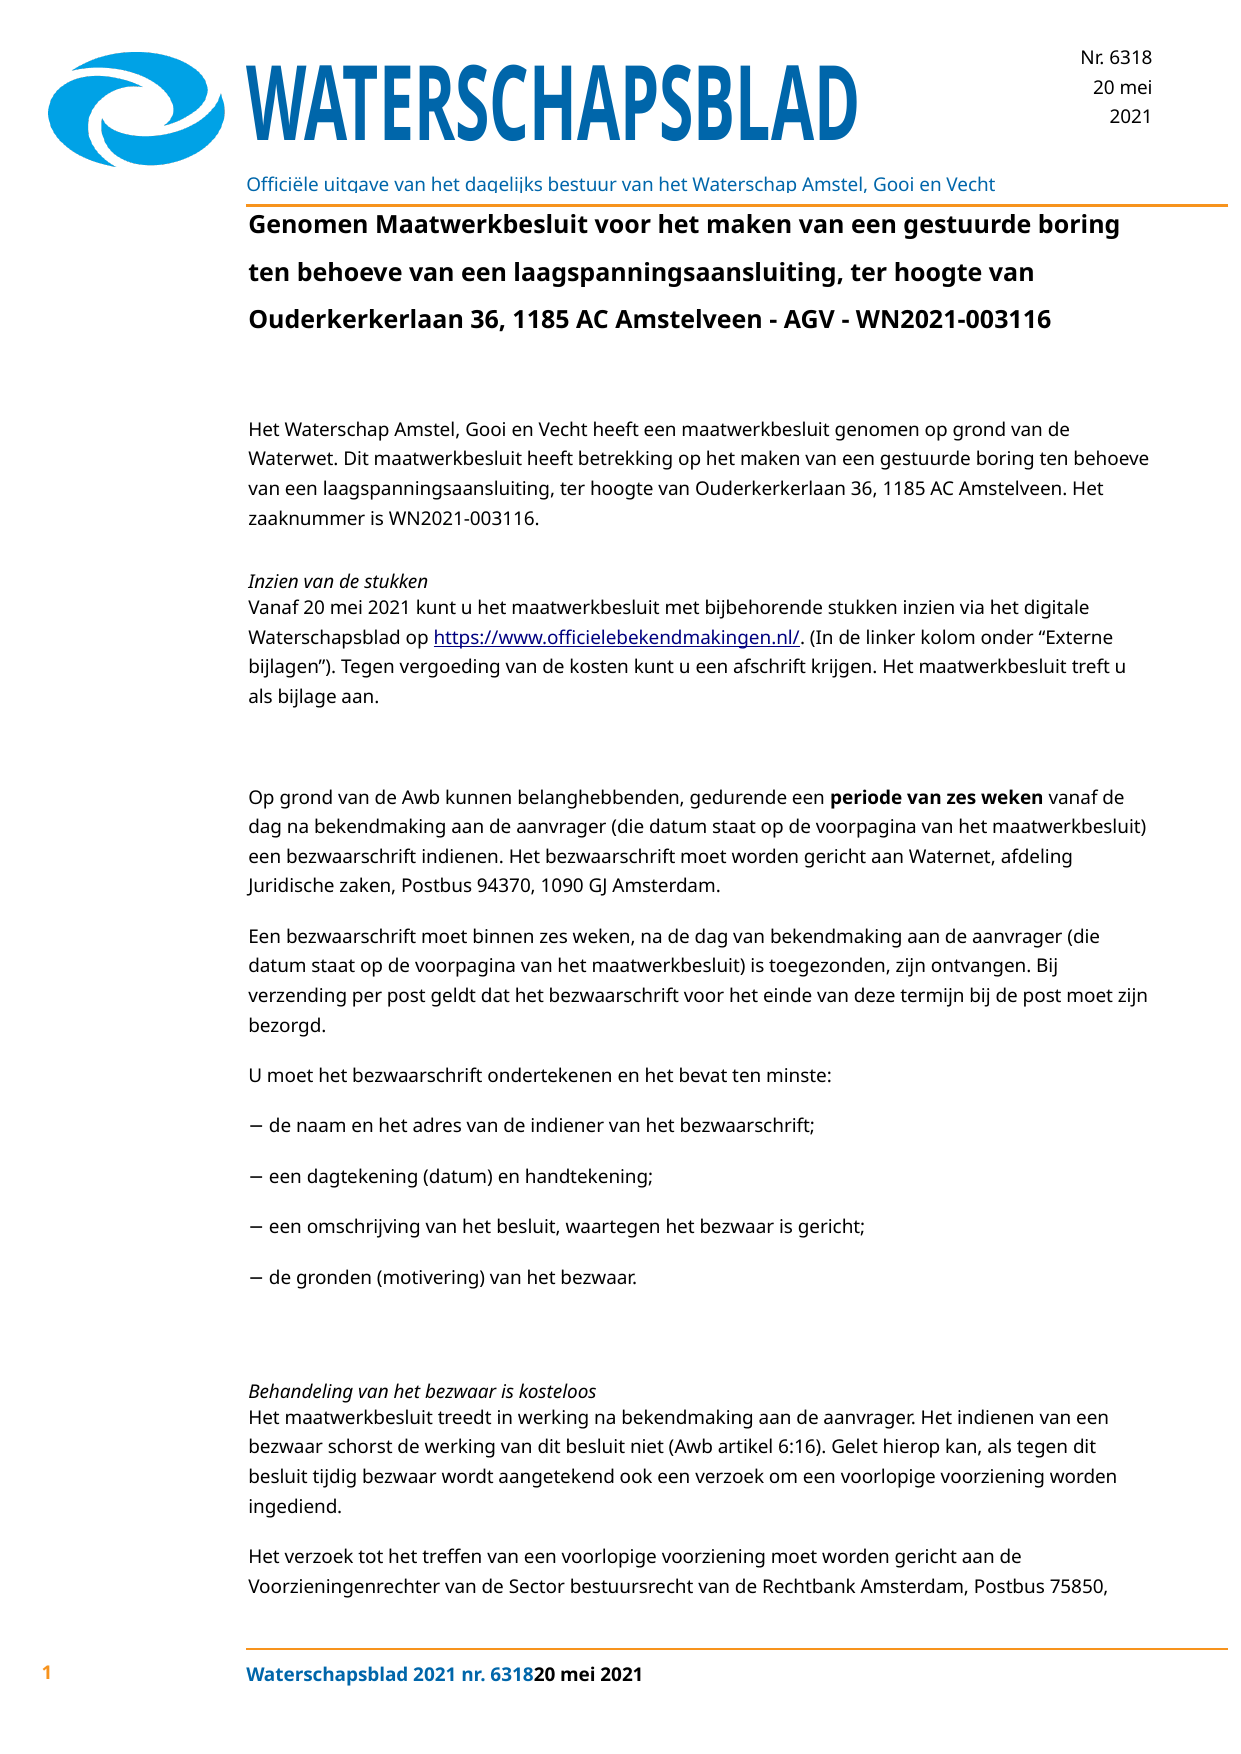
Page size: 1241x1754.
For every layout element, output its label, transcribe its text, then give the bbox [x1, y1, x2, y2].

picture [41, 47, 231, 172]
text Op grond van de Awb kunnen belanghebbenden, gedurende een periode van zes weken vanaf de dag na bekendmaking aan de aanvrager (die datum staat op de voorpagina van het maatwerkbesluit) een bezwaarschrift indienen. Het bezwaarschrift moet worden gericht aan Waternet, afdeling Juridische zaken, Postbus 94370, 1090 GJ Amsterdam. [248, 784, 1152, 898]
text Behandeling van het bezwaar is kosteloos [248, 1378, 1152, 1404]
text Het maatwerkbesluit treedt in werking na bekendmaking aan de aanvrager. Het indienen van een bezwaar schorst de werking van dit besluit niet (Awb artikel 6:16). Gelet hierop kan, als tegen dit besluit tijdig bezwaar wordt aangetekend ook een verzoek om een voorlopige voorziening worden ingediend. [248, 1404, 1152, 1518]
text − de gronden (motivering) van het bezwaar. [248, 1264, 1152, 1290]
text Het verzoek tot het treffen van een voorlopige voorziening moet worden gericht aan de Voorzieningenrechter van de Sector bestuursrecht van de Rechtbank Amsterdam, Postbus 75850, [248, 1543, 1152, 1598]
text − de naam en het adres van de indiener van het bezwaarschrift; [248, 1113, 1152, 1138]
text Vanaf 20 mei 2021 kunt u het maatwerkbesluit met bijbehorende stukken inzien via het digitale Waterschapsblad op https://www.officielebekendmakingen.nl/. (In de linker kolom onder “Externe bijlagen”). Tegen vergoeding van de kosten kunt u een afschrift krijgen. Het maatwerkbesluit treft u als bijlage aan. [248, 594, 1152, 709]
text Een bezwaarschrift moet binnen zes weken, na de dag van bekendmaking aan de aanvrager (die datum staat op de voorpagina van het maatwerkbesluit) is toegezonden, zijn ontvangen. Bij verzending per post geldt dat het bezwaarschrift voor het einde van deze termijn bij de post moet zijn bezorgd. [248, 923, 1152, 1038]
text U moet het bezwaarschrift ondertekenen en het bevat ten minste: [248, 1062, 1152, 1088]
text Genomen Maatwerkbesluit voor het maken van een gestuurde boring ten behoeve van een laagspanningsaansluiting, ter hoogte van Ouderkerkerlaan 36, 1185 AC Amstelveen - AGV - WN2021-003116 [248, 207, 1152, 336]
text Het Waterschap Amstel, Gooi en Vecht heeft een maatwerkbesluit genomen op grond van de Waterwet. Dit maatwerkbesluit heeft betrekking op het maken van een gestuurde boring ten behoeve van een laagspanningsaansluiting, ter hoogte van Ouderkerkerlaan 36, 1185 AC Amstelveen. Het zaaknummer is WN2021-003116. [248, 416, 1152, 530]
text − een dagtekening (datum) en handtekening; [248, 1163, 1152, 1189]
text Inzien van de stukken [248, 569, 1152, 594]
text − een omschrijving van het besluit, waartegen het bezwaar is gericht; [248, 1213, 1152, 1239]
